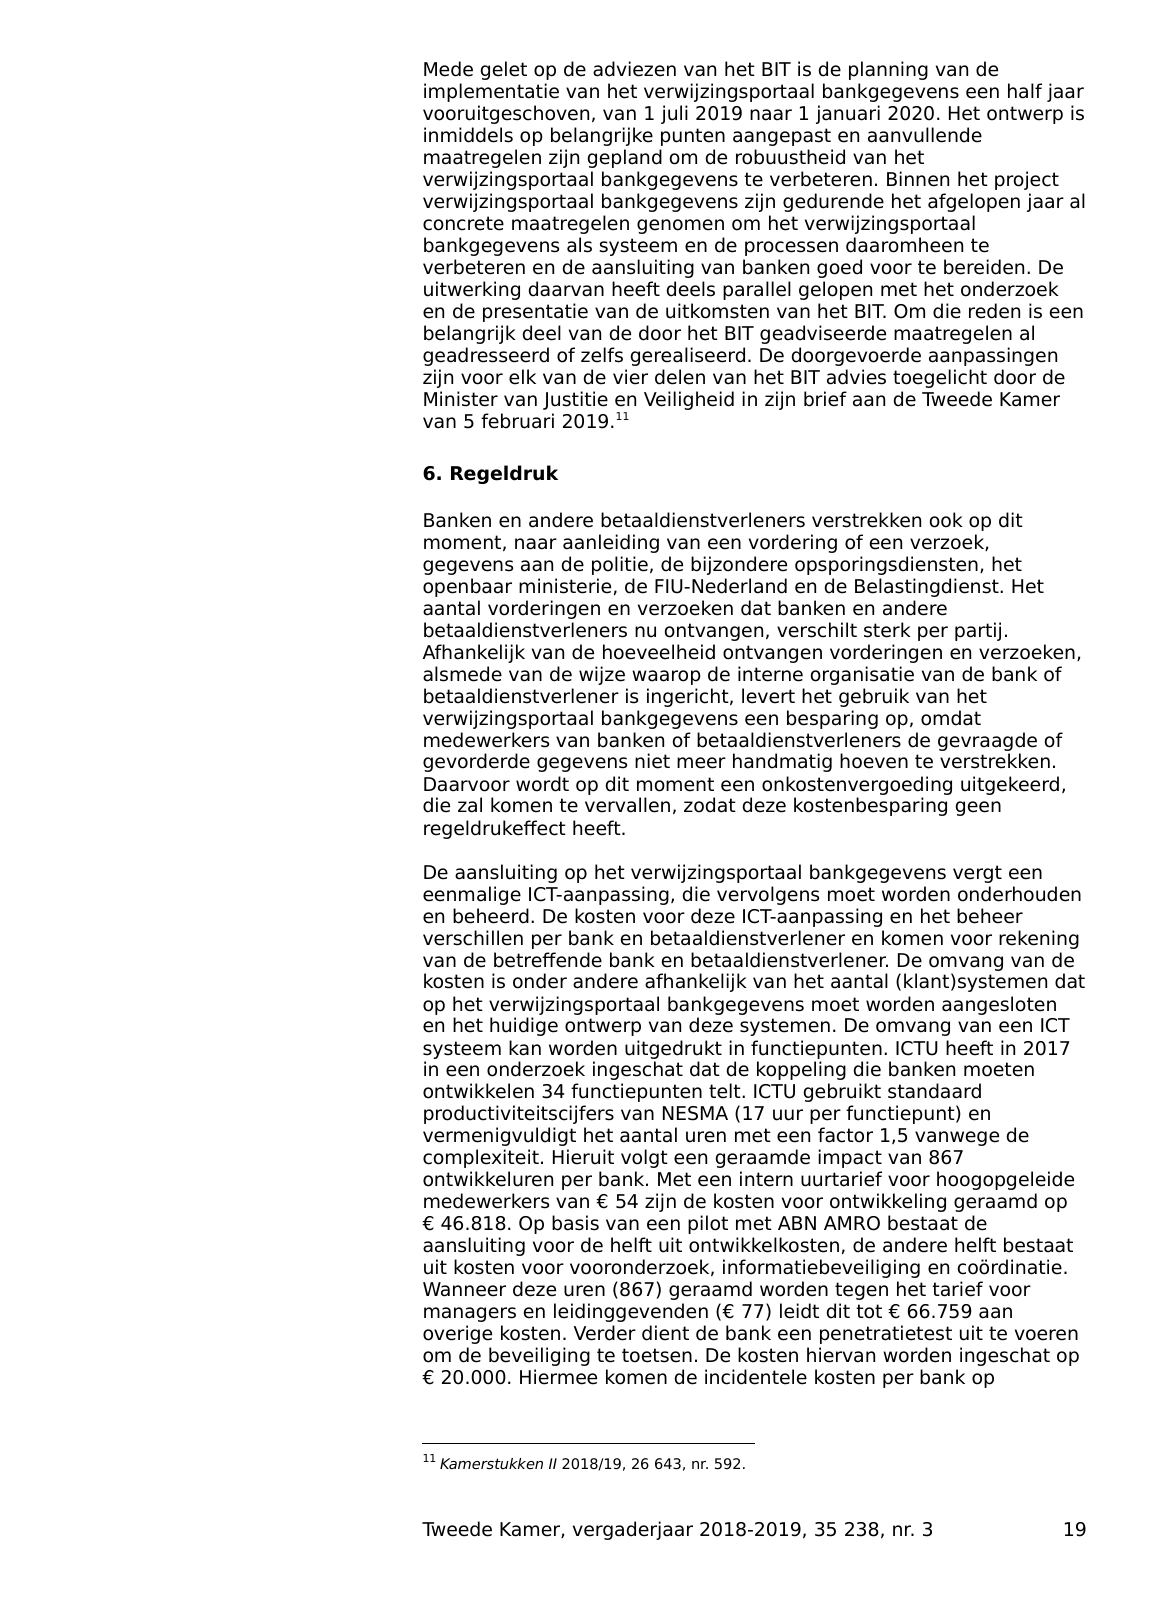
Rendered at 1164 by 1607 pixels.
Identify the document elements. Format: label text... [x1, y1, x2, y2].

text Banken en andere betaaldienstverleners verstrekken ook op dit moment, naar aanleiding van een vordering of een verzoek, gegevens aan de politie, de bijzondere opsporingsdiensten, het openbaar ministerie, de FIU-Nederland en de Belastingdienst. Het aantal vorderingen en verzoeken dat banken en andere betaaldienstverleners nu ontvangen, verschilt sterk per partij. Afhankelijk van de hoeveelheid ontvangen vorderingen en verzoeken, alsmede van de wijze waarop de interne organisatie van de bank of betaaldienstverlener is ingericht, levert het gebruik van het verwijzingsportaal bankgegevens een besparing op, omdat medewerkers van banken of betaaldienstverleners de gevraagde of gevorderde gegevens niet meer handmatig hoeven te verstrekken. Daarvoor wordt op dit moment een onkostenvergoeding uitgekeerd, die zal komen te vervallen, zodat deze kostenbesparing geen regeldrukeffect heeft. [422, 510, 1087, 839]
subtitle 6. Regeldruk [422, 463, 1087, 485]
text De aansluiting op het verwijzingsportaal bankgegevens vergt een eenmalige ICT-aanpassing, die vervolgens moet worden onderhouden en beheerd. De kosten voor deze ICT-aanpassing en het beheer verschillen per bank en betaaldienstverlener en komen voor rekening van de betreffende bank en betaaldienstverlener. De omvang van de kosten is onder andere afhankelijk van het aantal (klant)systemen dat op het verwijzingsportaal bankgegevens moet worden aangesloten en het huidige ontwerp van deze systemen. De omvang van een ICT systeem kan worden uitgedrukt in functiepunten. ICTU heeft in 2017 in een onderzoek ingeschat dat de koppeling die banken moeten ontwikkelen 34 functiepunten telt. ICTU gebruikt standaard productiviteitscijfers van NESMA (17 uur per functiepunt) en vermenigvuldigt het aantal uren met een factor 1,5 vanwege de complexiteit. Hieruit volgt een geraamde impact van 867 ontwikkeluren per bank. Met een intern uurtarief voor hoogopgeleide medewerkers van € 54 zijn de kosten voor ontwikkeling geraamd op € 46.818. Op basis van een pilot met ABN AMRO bestaat de aansluiting voor de helft uit ontwikkelkosten, de andere helft bestaat uit kosten voor vooronderzoek, informatiebeveiliging en coördinatie. Wanneer deze uren (867) geraamd worden tegen het tarief voor managers en leidinggevenden (€ 77) leidt dit tot € 66.759 aan overige kosten. Verder dient de bank een penetratietest uit te voeren om de beveiliging te toetsen. De kosten hiervan worden ingeschat op € 20.000. Hiermee komen de incidentele kosten per bank op [422, 862, 1087, 1389]
text Kamerstukken II 2018/19, 26 643, nr. 592. [422, 1452, 1087, 1474]
text Mede gelet op de adviezen van het BIT is de planning van de implementatie van het verwijzingsportaal bankgegevens een half jaar vooruitgeschoven, van 1 juli 2019 naar 1 januari 2020. Het ontwerp is inmiddels op belangrijke punten aangepast en aanvullende maatregelen zijn gepland om de robuustheid van het verwijzingsportaal bankgegevens te verbeteren. Binnen het project verwijzingsportaal bankgegevens zijn gedurende het afgelopen jaar al concrete maatregelen genomen om het verwijzingsportaal bankgegevens als systeem en de processen daaromheen te verbeteren en de aansluiting van banken goed voor te bereiden. De uitwerking daarvan heeft deels parallel gelopen met het onderzoek en de presentatie van de uitkomsten van het BIT. Om die reden is een belangrijk deel van de door het BIT geadviseerde maatregelen al geadresseerd of zelfs gerealiseerd. De doorgevoerde aanpassingen zijn voor elk van de vier delen van het BIT advies toegelicht door de Minister van Justitie en Veiligheid in zijn brief aan de Tweede Kamer van 5 februari 2019. [422, 59, 1087, 433]
